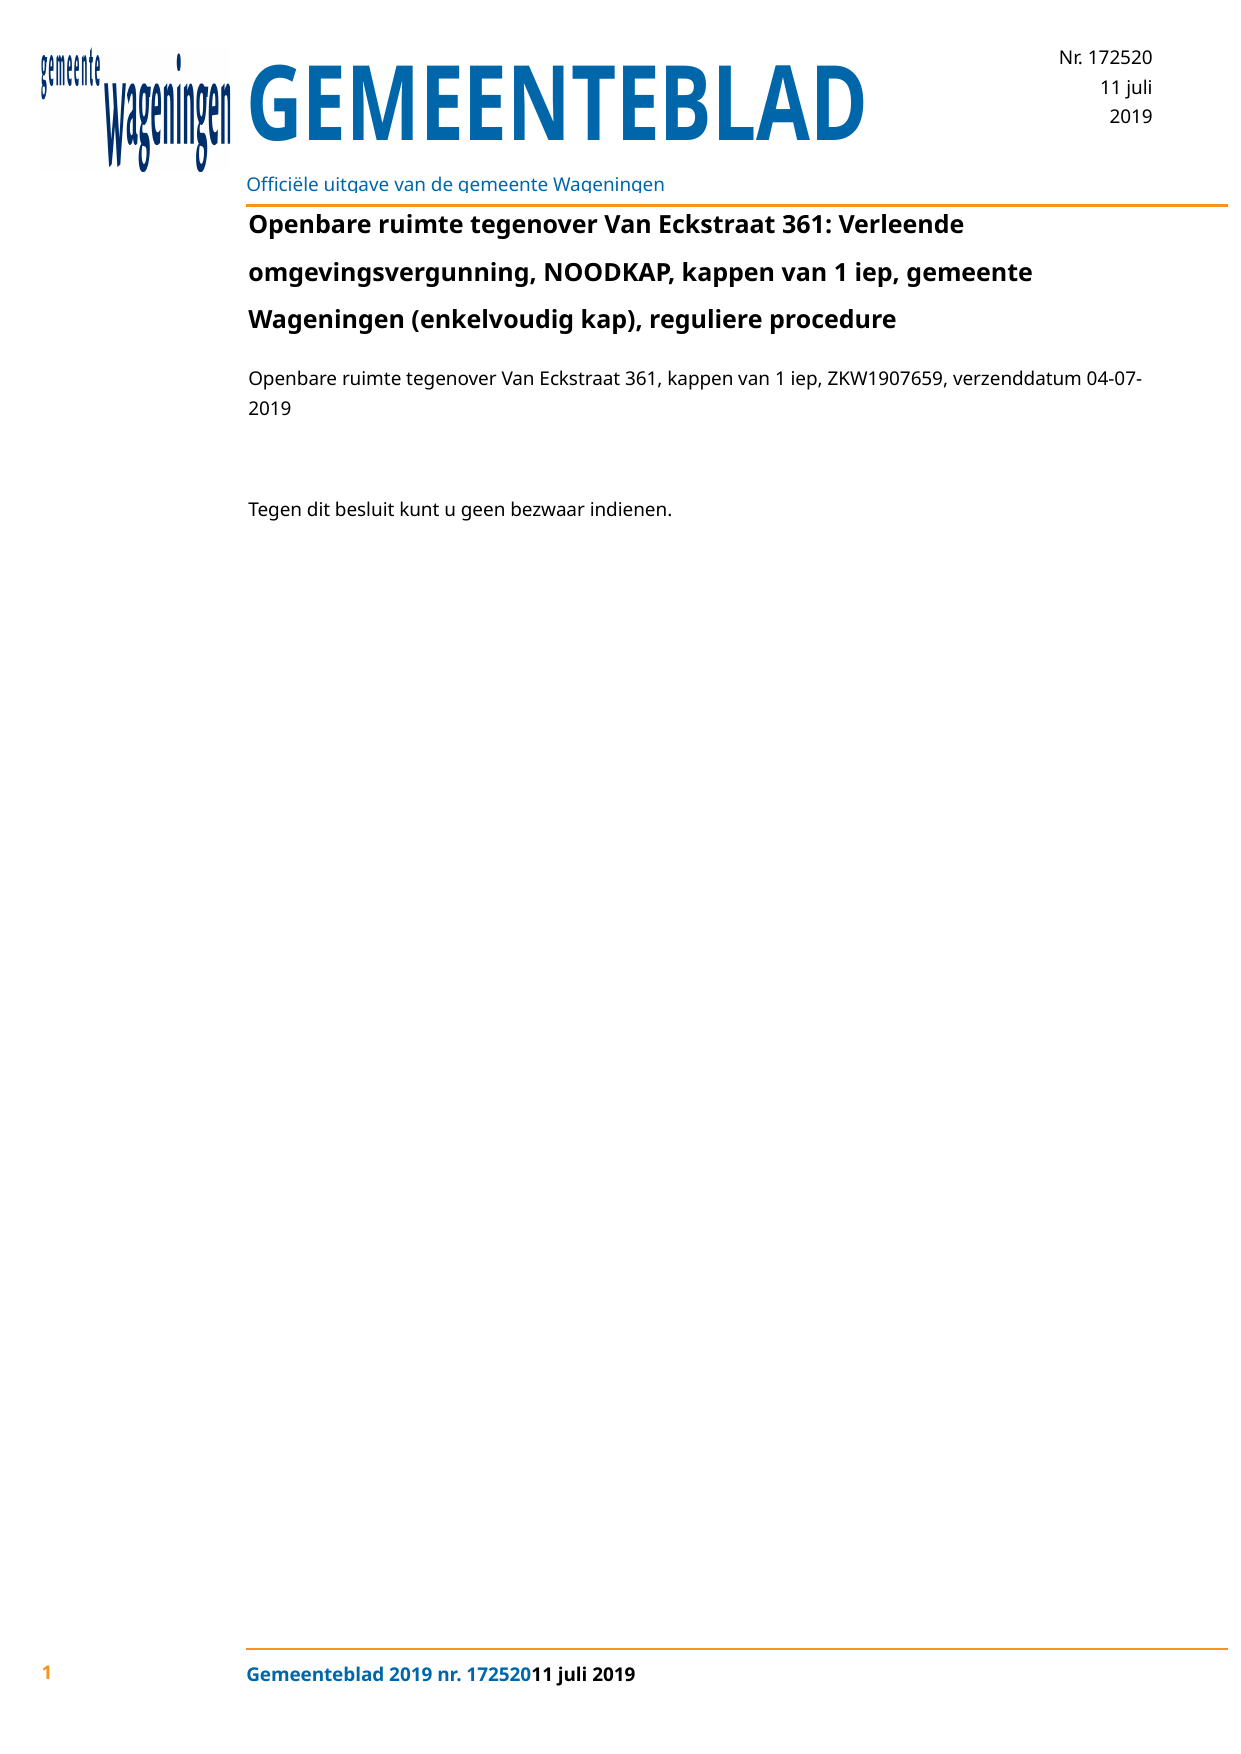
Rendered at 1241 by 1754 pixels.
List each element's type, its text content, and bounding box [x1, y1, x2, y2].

text Tegen dit besluit kunt u geen bezwaar indienen. [248, 496, 1152, 522]
picture [41, 47, 231, 172]
text Openbare ruimte tegenover Van Eckstraat 361: Verleende omgevingsvergunning, NOODKAP, kappen van 1 iep, gemeente Wageningen (enkelvoudig kap), reguliere procedure [248, 207, 1152, 336]
text Openbare ruimte tegenover Van Eckstraat 361, kappen van 1 iep, ZKW1907659, verzenddatum 04-07-2019 [248, 366, 1152, 421]
